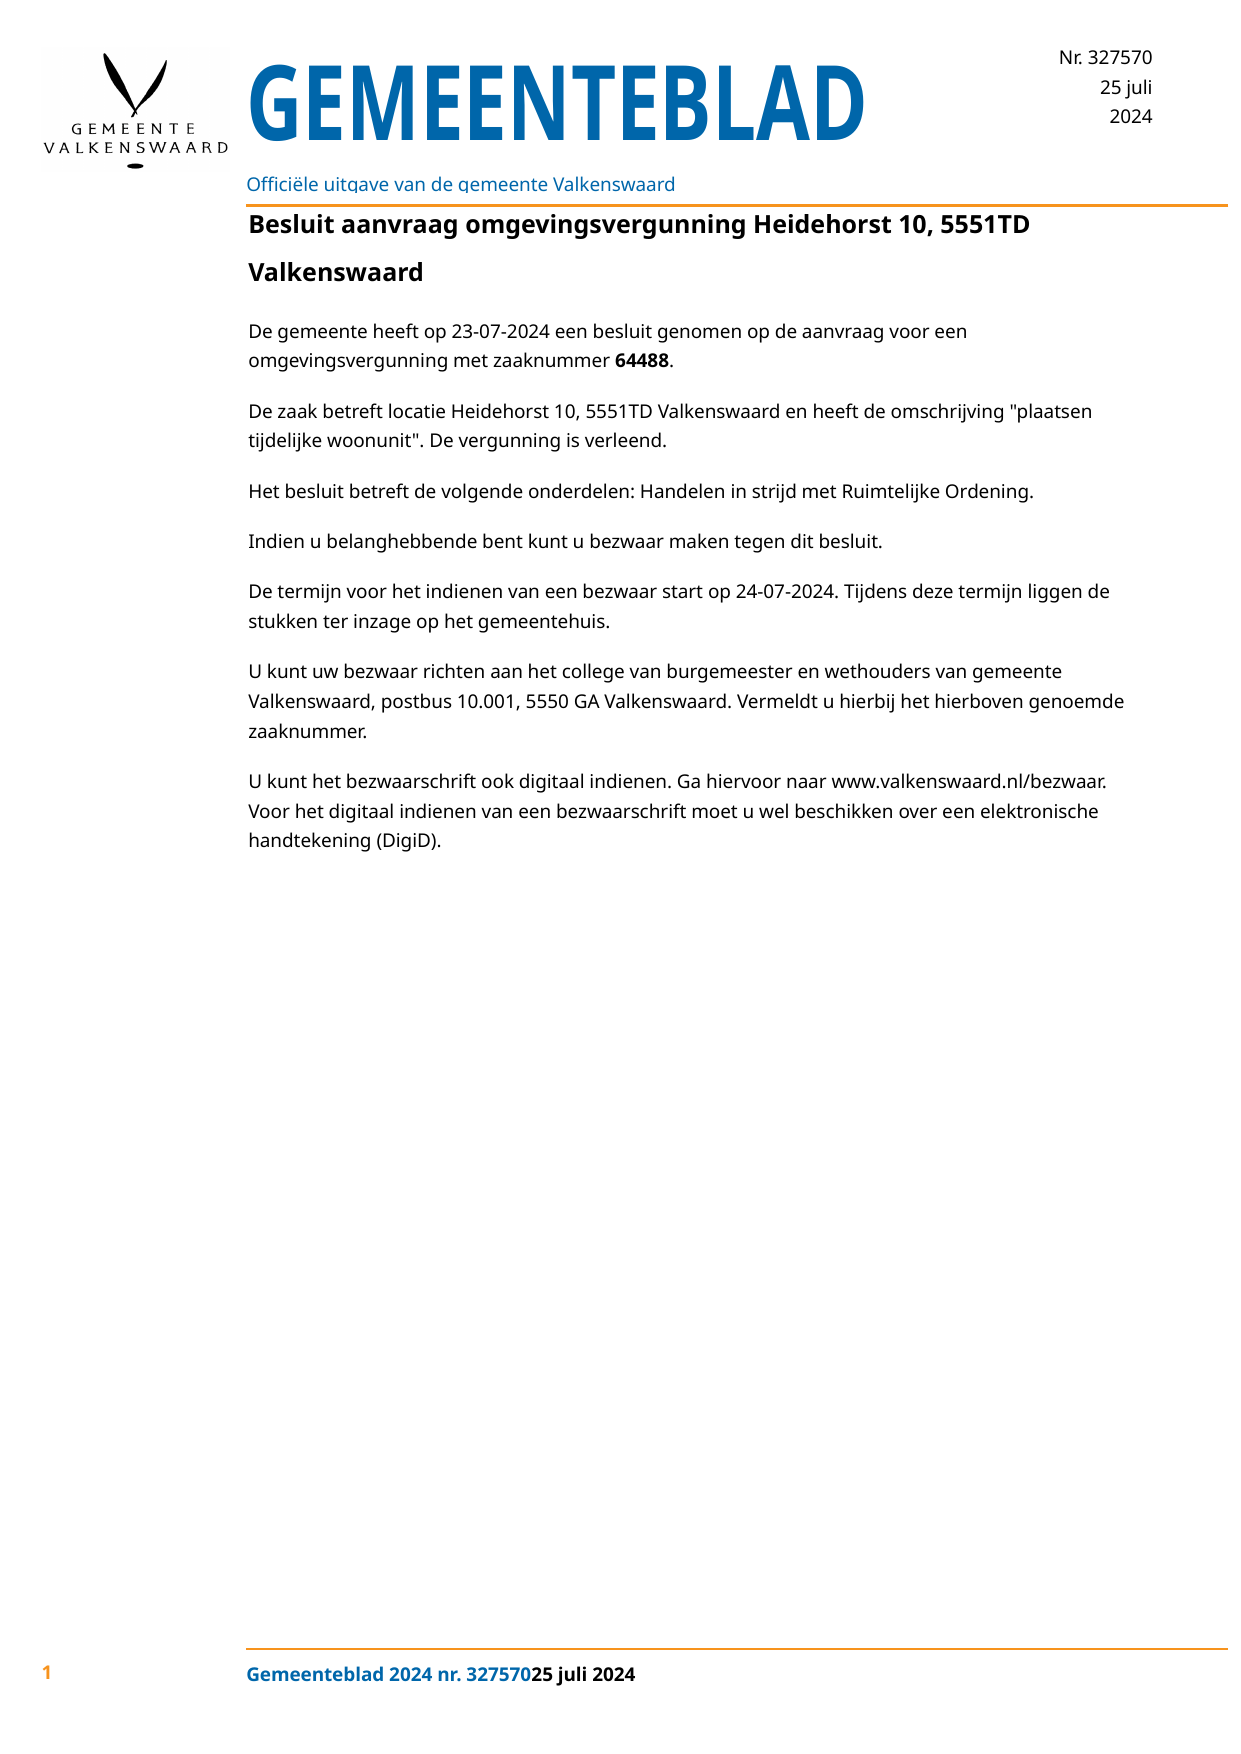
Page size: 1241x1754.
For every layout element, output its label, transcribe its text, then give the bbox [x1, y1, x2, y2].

text Het besluit betreft de volgende onderdelen: Handelen in strijd met Ruimtelijke Ordening. [248, 478, 1152, 504]
text De termijn voor het indienen van een bezwaar start op 24-07-2024. Tijdens deze termijn liggen de stukken ter inzage op het gemeentehuis. [248, 579, 1152, 634]
picture [41, 47, 231, 172]
text U kunt het bezwaarschrift ook digitaal indienen. Ga hiervoor naar www.valkenswaard.nl/bezwaar. Voor het digitaal indienen van een bezwaarschrift moet u wel beschikken over een elektronische handtekening (DigiD). [248, 768, 1152, 853]
text De zaak betreft locatie Heidehorst 10, 5551TD Valkenswaard en heeft de omschrijving "plaatsen tijdelijke woonunit". De vergunning is verleend. [248, 398, 1152, 453]
text Besluit aanvraag omgevingsvergunning Heidehorst 10, 5551TD Valkenswaard [248, 207, 1152, 288]
text U kunt uw bezwaar richten aan het college van burgemeester en wethouders van gemeente Valkenswaard, postbus 10.001, 5550 GA Valkenswaard. Vermeldt u hierbij het hierboven genoemde zaaknummer. [248, 659, 1152, 744]
text De gemeente heeft op 23-07-2024 een besluit genomen op de aanvraag voor een omgevingsvergunning met zaaknummer 64488. [248, 318, 1152, 373]
text Indien u belanghebbende bent kunt u bezwaar maken tegen dit besluit. [248, 528, 1152, 554]
